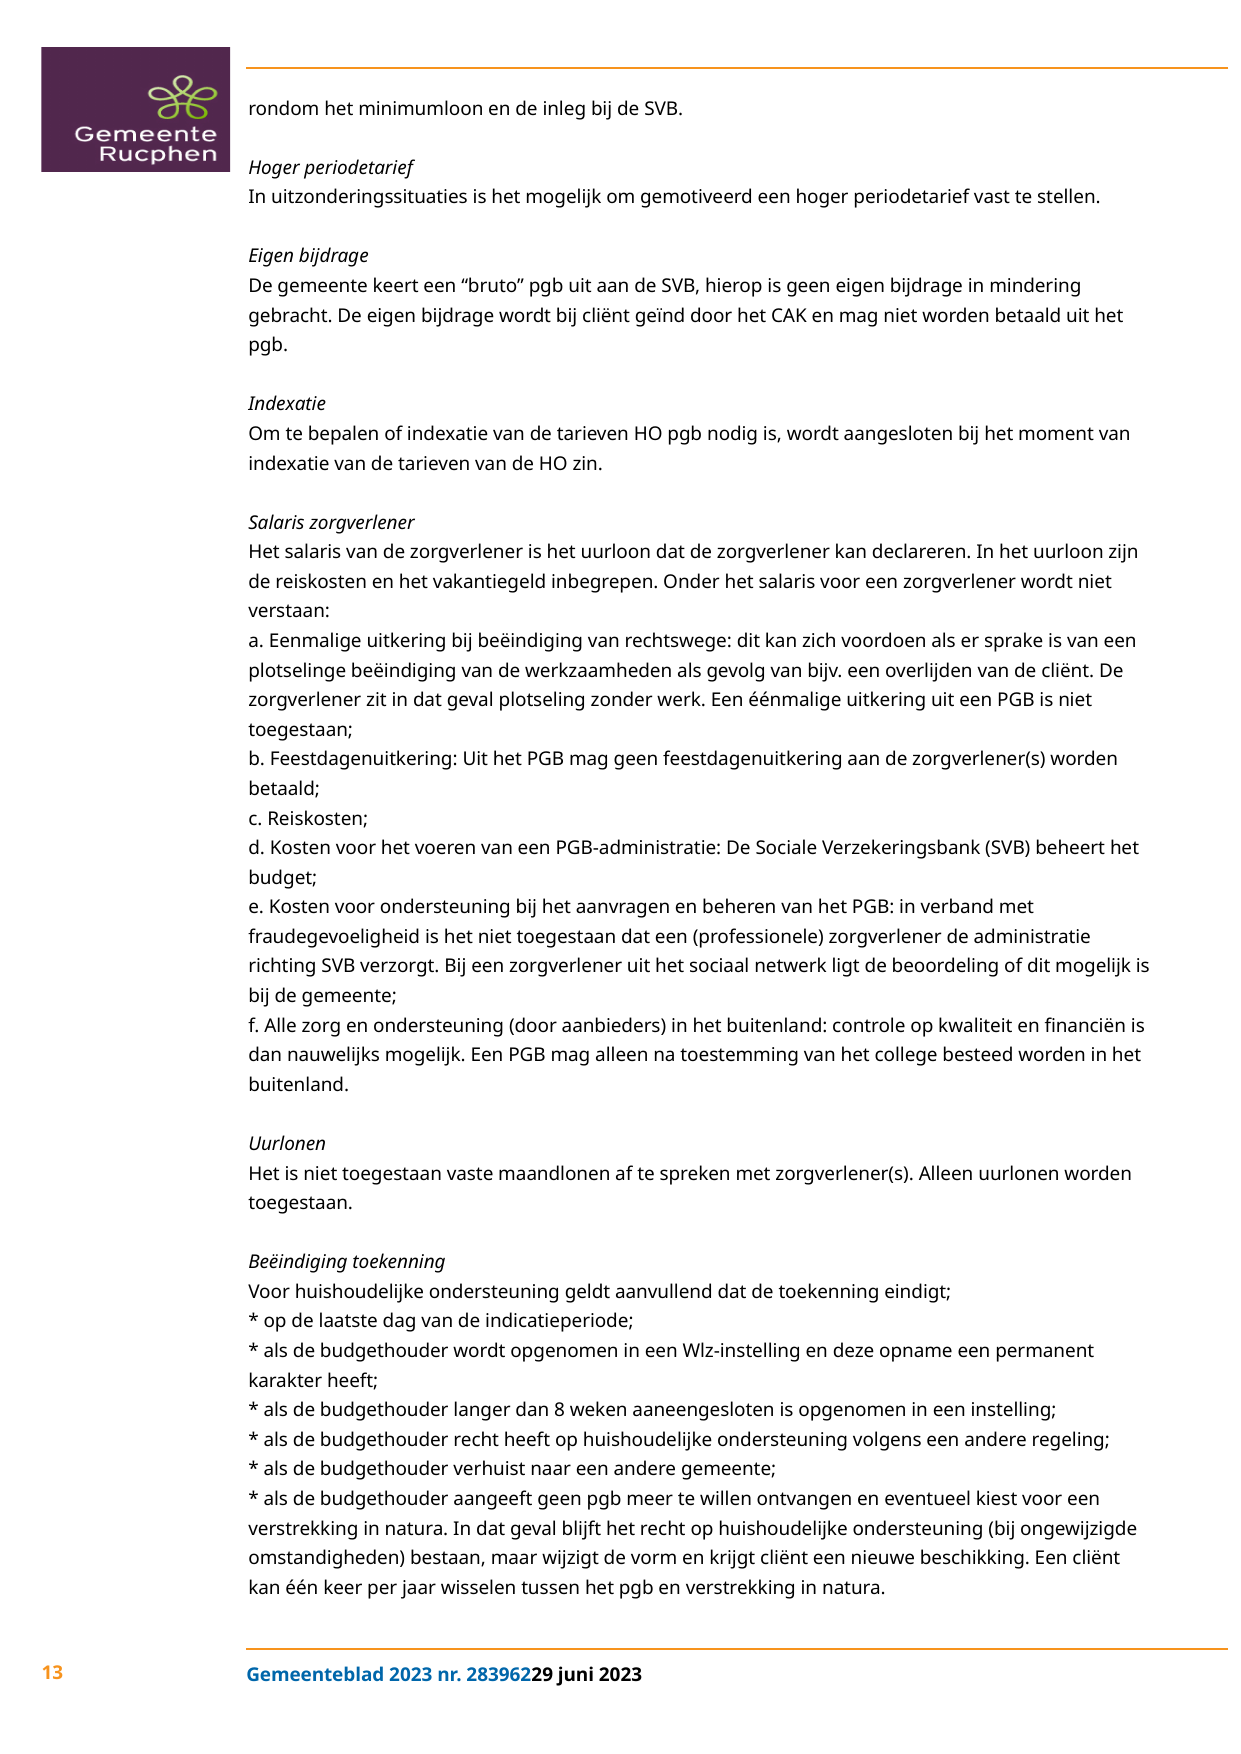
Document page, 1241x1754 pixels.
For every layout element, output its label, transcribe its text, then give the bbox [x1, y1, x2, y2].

text c. Reiskosten; [248, 805, 1152, 831]
text Eigen bijdrage [248, 243, 1152, 268]
text Om te bepalen of indexatie van de tarieven HO pgb nodig is, wordt aangesloten bij het moment van indexatie van de tarieven van de HO zin. [248, 420, 1152, 476]
text d. Kosten voor het voeren van een PGB-administratie: De Sociale Verzekeringsbank (SVB) beheert het budget; [248, 834, 1152, 890]
text * als de budgethouder langer dan 8 weken aaneengesloten is opgenomen in een instelling; [248, 1396, 1152, 1422]
text Uurlonen [248, 1130, 1152, 1156]
text Hoger periodetarief [248, 154, 1152, 180]
text * als de budgethouder verhuist naar een andere gemeente; [248, 1456, 1152, 1481]
text Het is niet toegestaan vaste maandlonen af te spreken met zorgverlener(s). Alleen uurlonen worden toegestaan. [248, 1160, 1152, 1215]
text f. Alle zorg en ondersteuning (door aanbieders) in het buitenland: controle op kwaliteit en financiën is dan nauwelijks mogelijk. Een PGB mag alleen na toestemming van het college besteed worden in het buitenland. [248, 1012, 1152, 1097]
text e. Kosten voor ondersteuning bij het aanvragen en beheren van het PGB: in verband met fraudegevoeligheid is het niet toegestaan dat een (professionele) zorgverlener de administratie richting SVB verzorgt. Bij een zorgverlener uit het sociaal netwerk ligt de beoordeling of dit mogelijk is bij de gemeente; [248, 893, 1152, 1008]
picture [41, 47, 231, 172]
text b. Feestdagenuitkering: Uit het PGB mag geen feestdagenuitkering aan de zorgverlener(s) worden betaald; [248, 746, 1152, 801]
text Het salaris van de zorgverlener is het uurloon dat de zorgverlener kan declareren. In het uurloon zijn de reiskosten en het vakantiegeld inbegrepen. Onder het salaris voor een zorgverlener wordt niet verstaan: [248, 538, 1152, 623]
text rondom het minimumloon en de inleg bij de SVB. [248, 95, 1152, 121]
text Salaris zorgverlener [248, 509, 1152, 535]
text * als de budgethouder recht heeft op huishoudelijke ondersteuning volgens een andere regeling; [248, 1426, 1152, 1452]
text Beëindiging toekenning [248, 1248, 1152, 1274]
text Voor huishoudelijke ondersteuning geldt aanvullend dat de toekenning eindigt; [248, 1278, 1152, 1304]
text In uitzonderingssituaties is het mogelijk om gemotiveerd een hoger periodetarief vast te stellen. [248, 183, 1152, 209]
text * als de budgethouder aangeeft geen pgb meer te willen ontvangen en eventueel kiest voor een verstrekking in natura. In dat geval blijft het recht op huishoudelijke ondersteuning (bij ongewijzigde omstandigheden) bestaan, maar wijzigt de vorm en krijgt cliënt een nieuwe beschikking. Een cliënt kan één keer per jaar wisselen tussen het pgb en verstrekking in natura. [248, 1485, 1152, 1600]
text * als de budgethouder wordt opgenomen in een Wlz-instelling en deze opname een permanent karakter heeft; [248, 1337, 1152, 1393]
text De gemeente keert een “bruto” pgb uit aan de SVB, hierop is geen eigen bijdrage in mindering gebracht. De eigen bijdrage wordt bij cliënt geïnd door het CAK en mag niet worden betaald uit het pgb. [248, 272, 1152, 357]
text Indexatie [248, 391, 1152, 416]
text a. Eenmalige uitkering bij beëindiging van rechtswege: dit kan zich voordoen als er sprake is van een plotselinge beëindiging van de werkzaamheden als gevolg van bijv. een overlijden van de cliënt. De zorgverlener zit in dat geval plotseling zonder werk. Een éénmalige uitkering uit een PGB is niet toegestaan; [248, 627, 1152, 742]
text * op de laatste dag van de indicatieperiode; [248, 1308, 1152, 1333]
